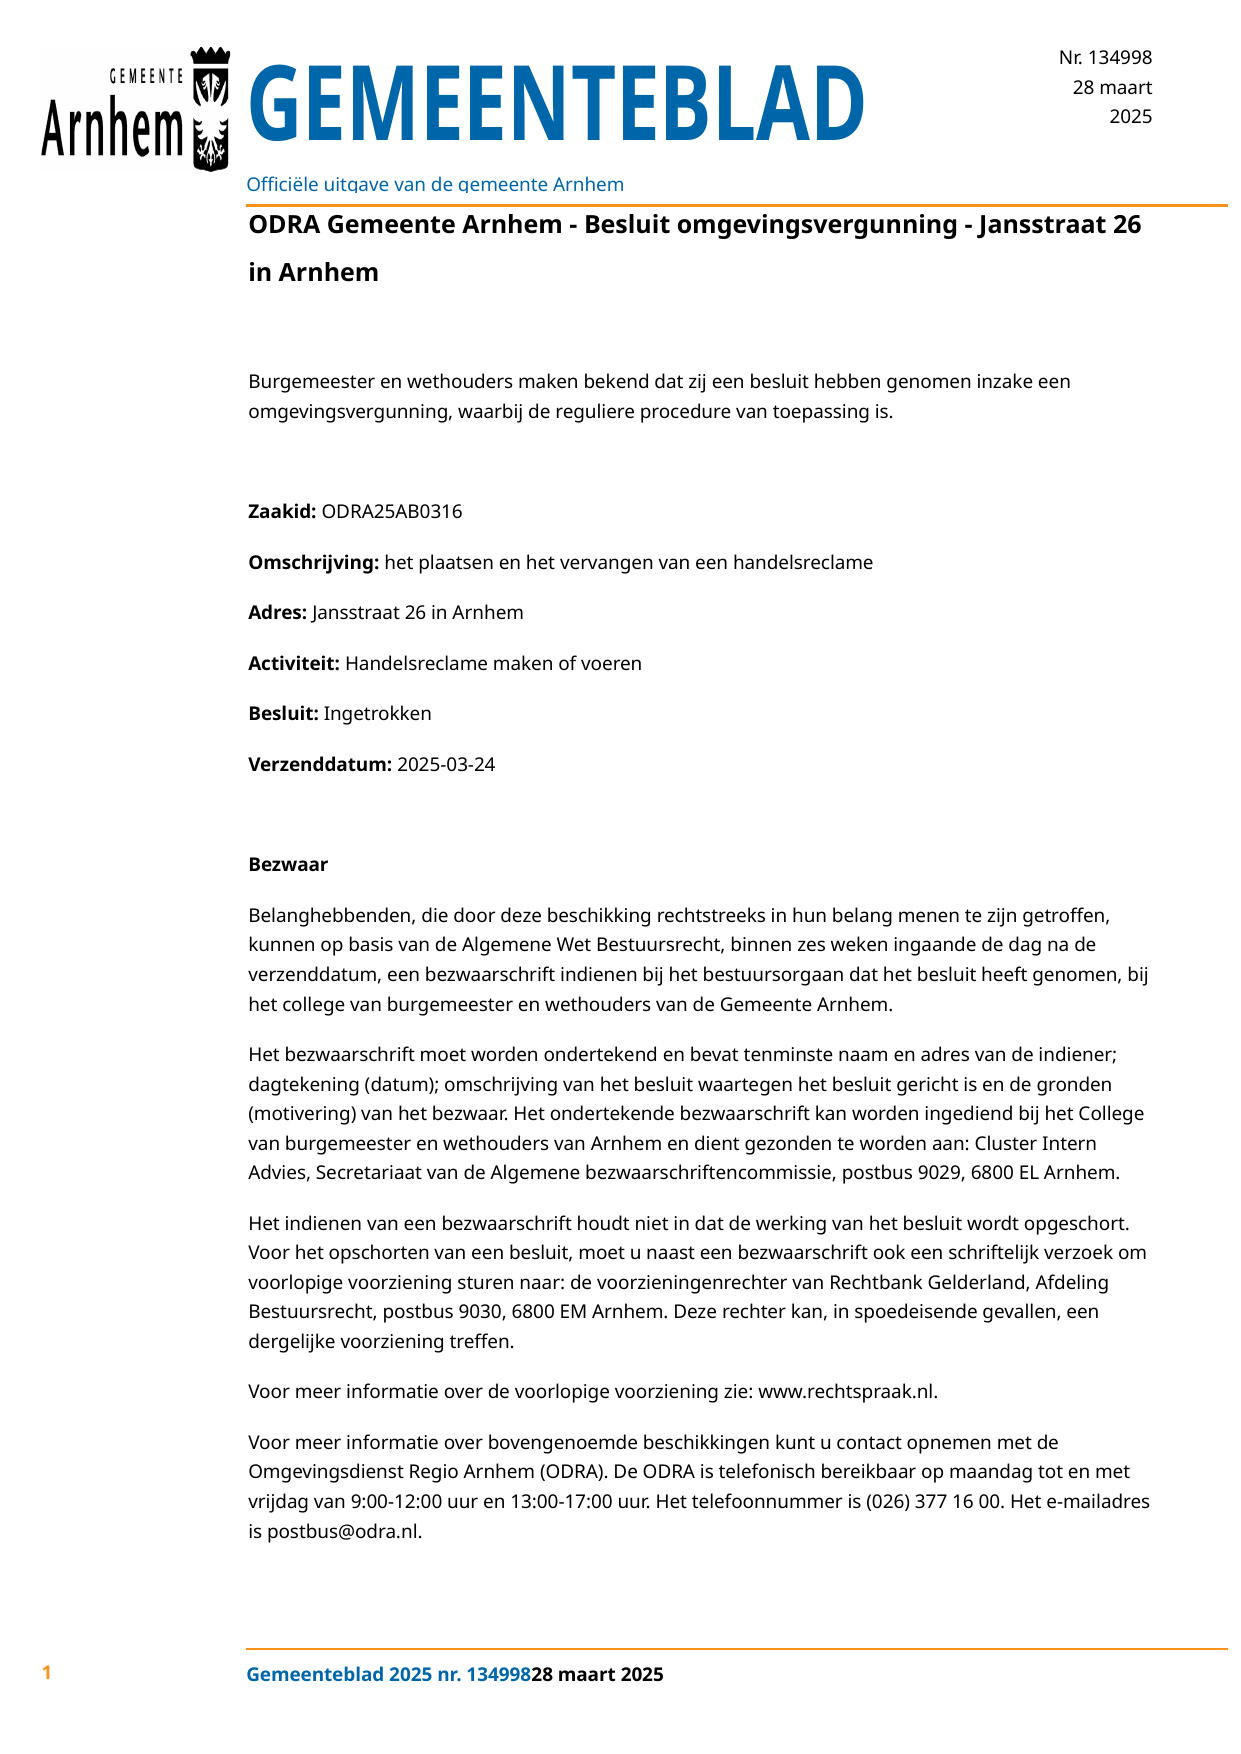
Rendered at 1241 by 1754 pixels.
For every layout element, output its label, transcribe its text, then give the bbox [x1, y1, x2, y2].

text Voor meer informatie over bovengenoemde beschikkingen kunt u contact opnemen met de Omgevingsdienst Regio Arnhem (ODRA). De ODRA is telefonisch bereikbaar op maandag tot en met vrijdag van 9:00-12:00 uur en 13:00-17:00 uur. Het telefoonnummer is (026) 377 16 00. Het e-mailadres is postbus@odra.nl. [248, 1429, 1152, 1544]
text Verzenddatum: 2025-03-24 [248, 751, 1152, 777]
text Belanghebbenden, die door deze beschikking rechtstreeks in hun belang menen te zijn getroffen, kunnen op basis van de Algemene Wet Bestuursrecht, binnen zes weken ingaande de dag na de verzenddatum, een bezwaarschrift indienen bij het bestuursorgaan dat het besluit heeft genomen, bij het college van burgemeester en wethouders van de Gemeente Arnhem. [248, 902, 1152, 1017]
text Zaakid: ODRA25AB0316 [248, 499, 1152, 524]
text Omschrijving: het plaatsen en het vervangen van een handelsreclame [248, 549, 1152, 575]
text Het indienen van een bezwaarschrift houdt niet in dat de werking van het besluit wordt opgeschort. Voor het opschorten van een besluit, moet u naast een bezwaarschrift ook een schriftelijk verzoek om voorlopige voorziening sturen naar: de voorzieningenrechter van Rechtbank Gelderland, Afdeling Bestuursrecht, postbus 9030, 6800 EM Arnhem. Deze rechter kan, in spoedeisende gevallen, een dergelijke voorziening treffen. [248, 1210, 1152, 1354]
text ODRA Gemeente Arnhem - Besluit omgevingsvergunning - Jansstraat 26 in Arnhem [248, 207, 1152, 288]
text Adres: Jansstraat 26 in Arnhem [248, 599, 1152, 625]
text Het bezwaarschrift moet worden ondertekend en bevat tenminste naam en adres van de indiener; dagtekening (datum); omschrijving van het besluit waartegen het besluit gericht is en de gronden (motivering) van het bezwaar. Het ondertekende bezwaarschrift kan worden ingediend bij het College van burgemeester en wethouders van Arnhem en dient gezonden te worden aan: Cluster Intern Advies, Secretariaat van de Algemene bezwaarschriftencommissie, postbus 9029, 6800 EL Arnhem. [248, 1041, 1152, 1185]
text Activiteit: Handelsreclame maken of voeren [248, 650, 1152, 676]
text Besluit: Ingetrokken [248, 700, 1152, 726]
text Burgemeester en wethouders maken bekend dat zij een besluit hebben genomen inzake een omgevingsvergunning, waarbij de reguliere procedure van toepassing is. [248, 368, 1152, 424]
text Voor meer informatie over de voorlopige voorziening zie: www.rechtspraak.nl. [248, 1379, 1152, 1404]
text Bezwaar [248, 852, 1152, 877]
picture [41, 47, 231, 172]
